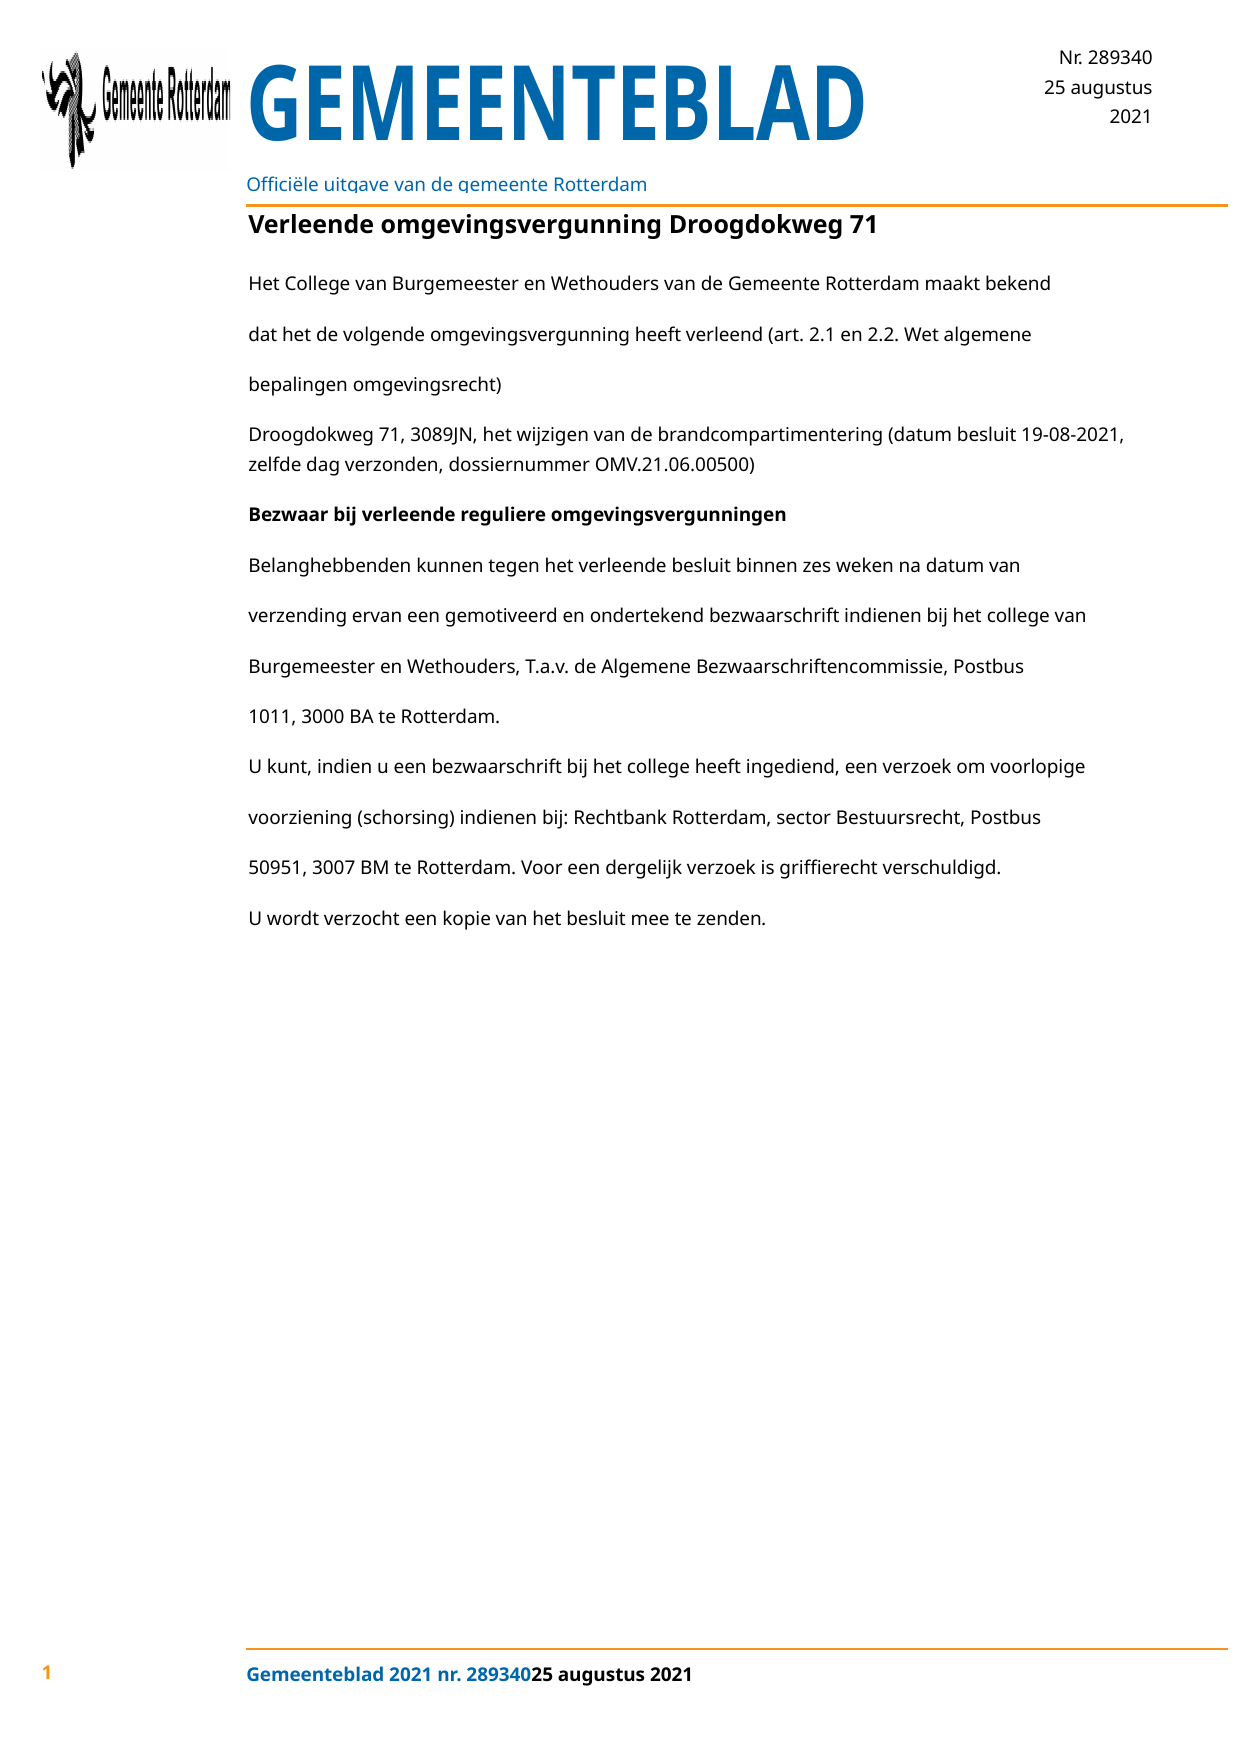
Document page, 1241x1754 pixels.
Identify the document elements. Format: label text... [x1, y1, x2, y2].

text U wordt verzocht een kopie van het besluit mee te zenden. [248, 905, 1152, 931]
text Het College van Burgemeester en Wethouders van de Gemeente Rotterdam maakt bekend [248, 270, 1152, 296]
text 50951, 3007 BM te Rotterdam. Voor een dergelijk verzoek is griffierecht verschuldigd. [248, 854, 1152, 880]
text verzending ervan een gemotiveerd en ondertekend bezwaarschrift indienen bij het college van [248, 602, 1152, 628]
picture [41, 47, 231, 172]
text Verleende omgevingsvergunning Droogdokweg 71 [248, 207, 1152, 241]
text 1011, 3000 BA te Rotterdam. [248, 703, 1152, 729]
text Burgemeester en Wethouders, T.a.v. de Algemene Bezwaarschriftencommissie, Postbus [248, 653, 1152, 678]
text voorziening (schorsing) indienen bij: Rechtbank Rotterdam, sector Bestuursrecht, Postbus [248, 804, 1152, 830]
text U kunt, indien u een bezwaarschrift bij het college heeft ingediend, een verzoek om voorlopige [248, 754, 1152, 779]
text Droogdokweg 71, 3089JN, het wijzigen van de brandcompartimentering (datum besluit 19-08-2021, zelfde dag verzonden, dossiernummer OMV.21.06.00500) [248, 422, 1152, 477]
text Bezwaar bij verleende reguliere omgevingsvergunningen [248, 502, 1152, 527]
text bepalingen omgevingsrecht) [248, 371, 1152, 397]
text dat het de volgende omgevingsvergunning heeft verleend (art. 2.1 en 2.2. Wet algemene [248, 321, 1152, 346]
text Belanghebbenden kunnen tegen het verleende besluit binnen zes weken na datum van [248, 552, 1152, 578]
